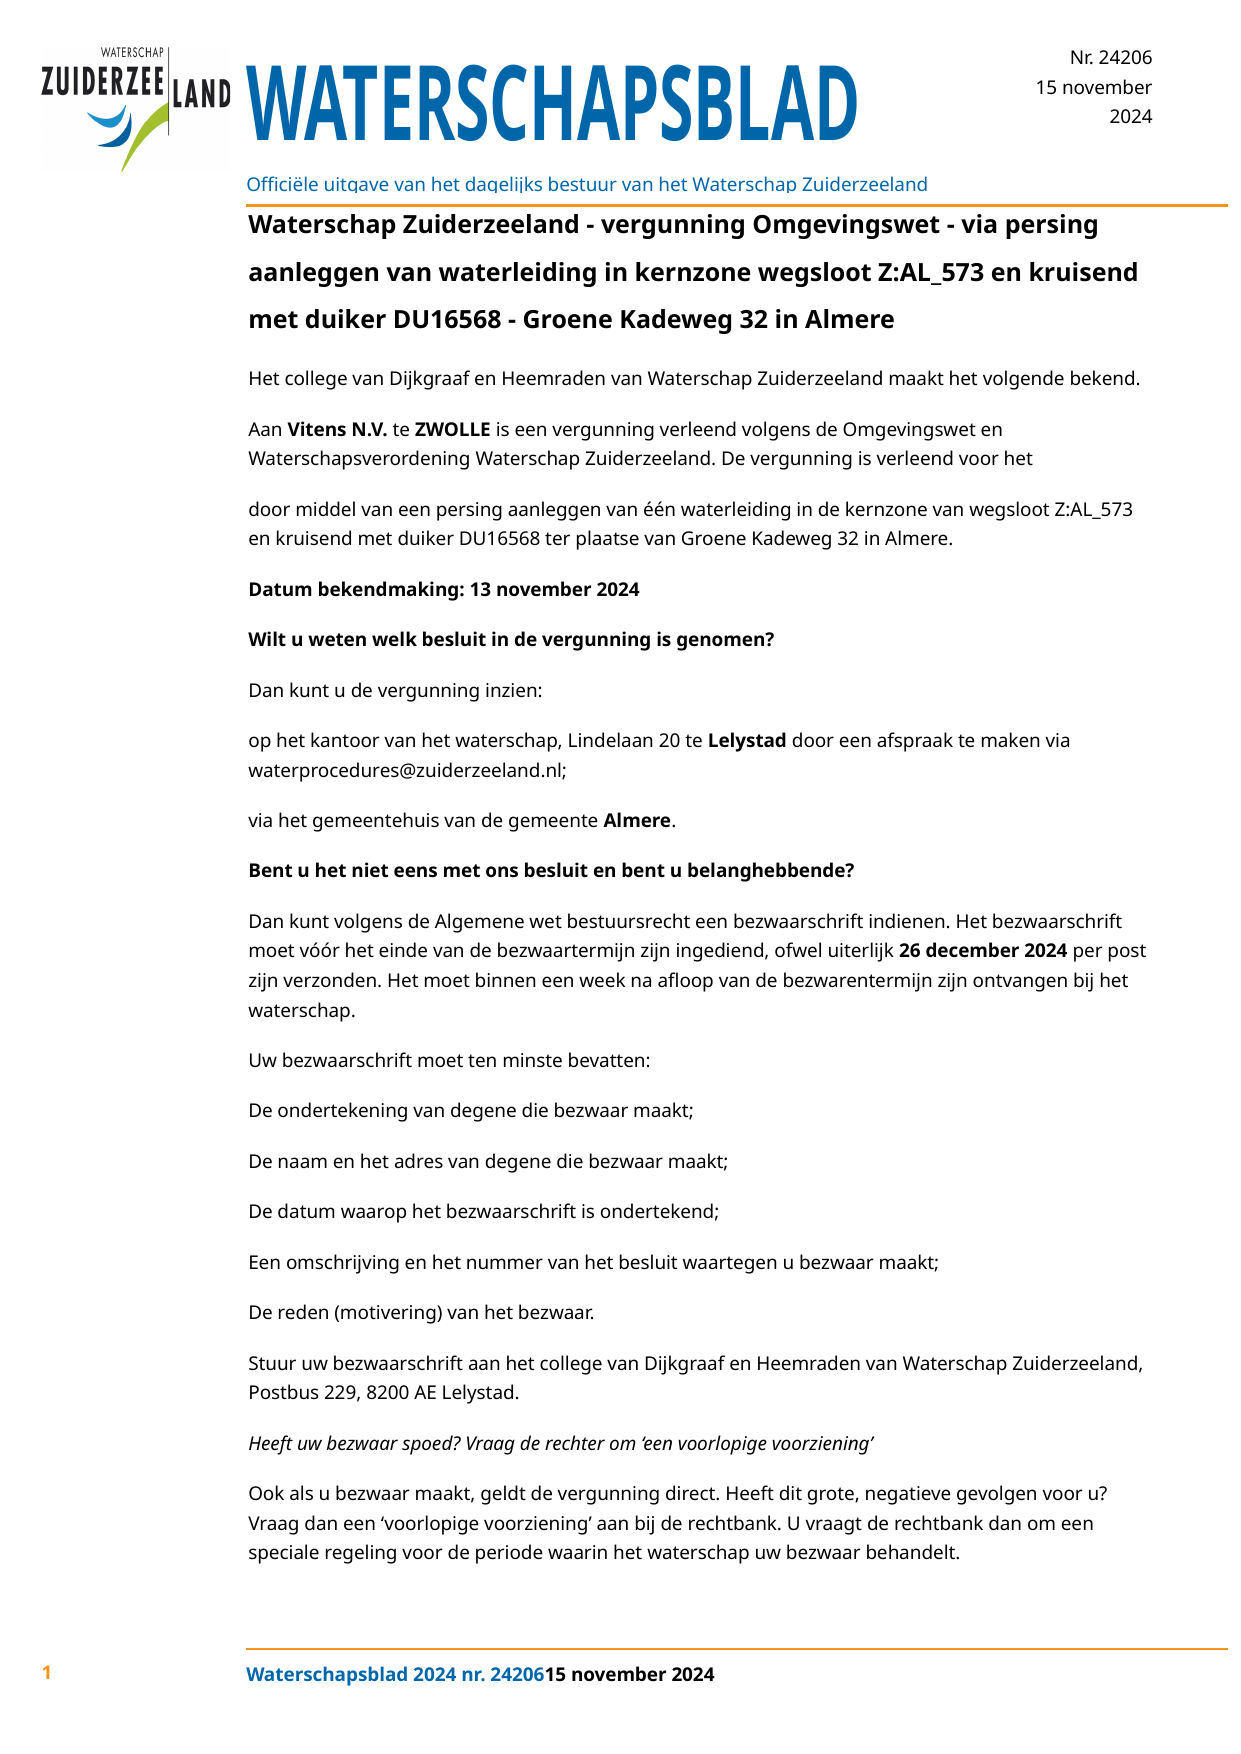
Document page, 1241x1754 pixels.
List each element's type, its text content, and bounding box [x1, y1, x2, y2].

picture [41, 47, 231, 172]
text door middel van een persing aanleggen van één waterleiding in de kernzone van wegsloot Z:AL_573 en kruisend met duiker DU16568 ter plaatse van Groene Kadeweg 32 in Almere. [248, 496, 1152, 551]
text Heeft uw bezwaar spoed? Vraag de rechter om ‘een voorlopige voorziening’ [248, 1430, 1152, 1455]
text Datum bekendmaking: 13 november 2024 [248, 576, 1152, 602]
text op het kantoor van het waterschap, Lindelaan 20 te Lelystad door een afspraak te maken via waterprocedures@zuiderzeeland.nl; [248, 727, 1152, 782]
text Dan kunt u de vergunning inzien: [248, 677, 1152, 702]
text Dan kunt volgens de Algemene wet bestuursrecht een bezwaarschrift indienen. Het bezwaarschrift moet vóór het einde van de bezwaartermijn zijn ingediend, ofwel uiterlijk 26 december 2024 per post zijn verzonden. Het moet binnen een week na afloop van de bezwarentermijn zijn ontvangen bij het waterschap. [248, 908, 1152, 1022]
text De datum waarop het bezwaarschrift is ondertekend; [248, 1198, 1152, 1224]
text Stuur uw bezwaarschrift aan het college van Dijkgraaf en Heemraden van Waterschap Zuiderzeeland, Postbus 229, 8200 AE Lelystad. [248, 1350, 1152, 1405]
text Uw bezwaarschrift moet ten minste bevatten: [248, 1047, 1152, 1073]
text Aan Vitens N.V. te ZWOLLE is een vergunning verleend volgens de Omgevingswet en Waterschapsverordening Waterschap Zuiderzeeland. De vergunning is verleend voor het [248, 416, 1152, 471]
text via het gemeentehuis van de gemeente Almere. [248, 807, 1152, 833]
text De ondertekening van degene die bezwaar maakt; [248, 1098, 1152, 1123]
text Waterschap Zuiderzeeland - vergunning Omgevingswet - via persing aanleggen van waterleiding in kernzone wegsloot Z:AL_573 en kruisend met duiker DU16568 - Groene Kadeweg 32 in Almere [248, 207, 1152, 336]
text Ook als u bezwaar maakt, geldt de vergunning direct. Heeft dit grote, negatieve gevolgen voor u? Vraag dan een ‘voorlopige voorziening’ aan bij de rechtbank. U vraagt de rechtbank dan om een speciale regeling voor de periode waarin het waterschap uw bezwaar behandelt. [248, 1480, 1152, 1565]
text De naam en het adres van degene die bezwaar maakt; [248, 1148, 1152, 1174]
text Het college van Dijkgraaf en Heemraden van Waterschap Zuiderzeeland maakt het volgende bekend. [248, 366, 1152, 391]
text Bent u het niet eens met ons besluit en bent u belanghebbende? [248, 858, 1152, 883]
text Wilt u weten welk besluit in de vergunning is genomen? [248, 626, 1152, 652]
text De reden (motivering) van het bezwaar. [248, 1299, 1152, 1325]
text Een omschrijving en het nummer van het besluit waartegen u bezwaar maakt; [248, 1249, 1152, 1274]
